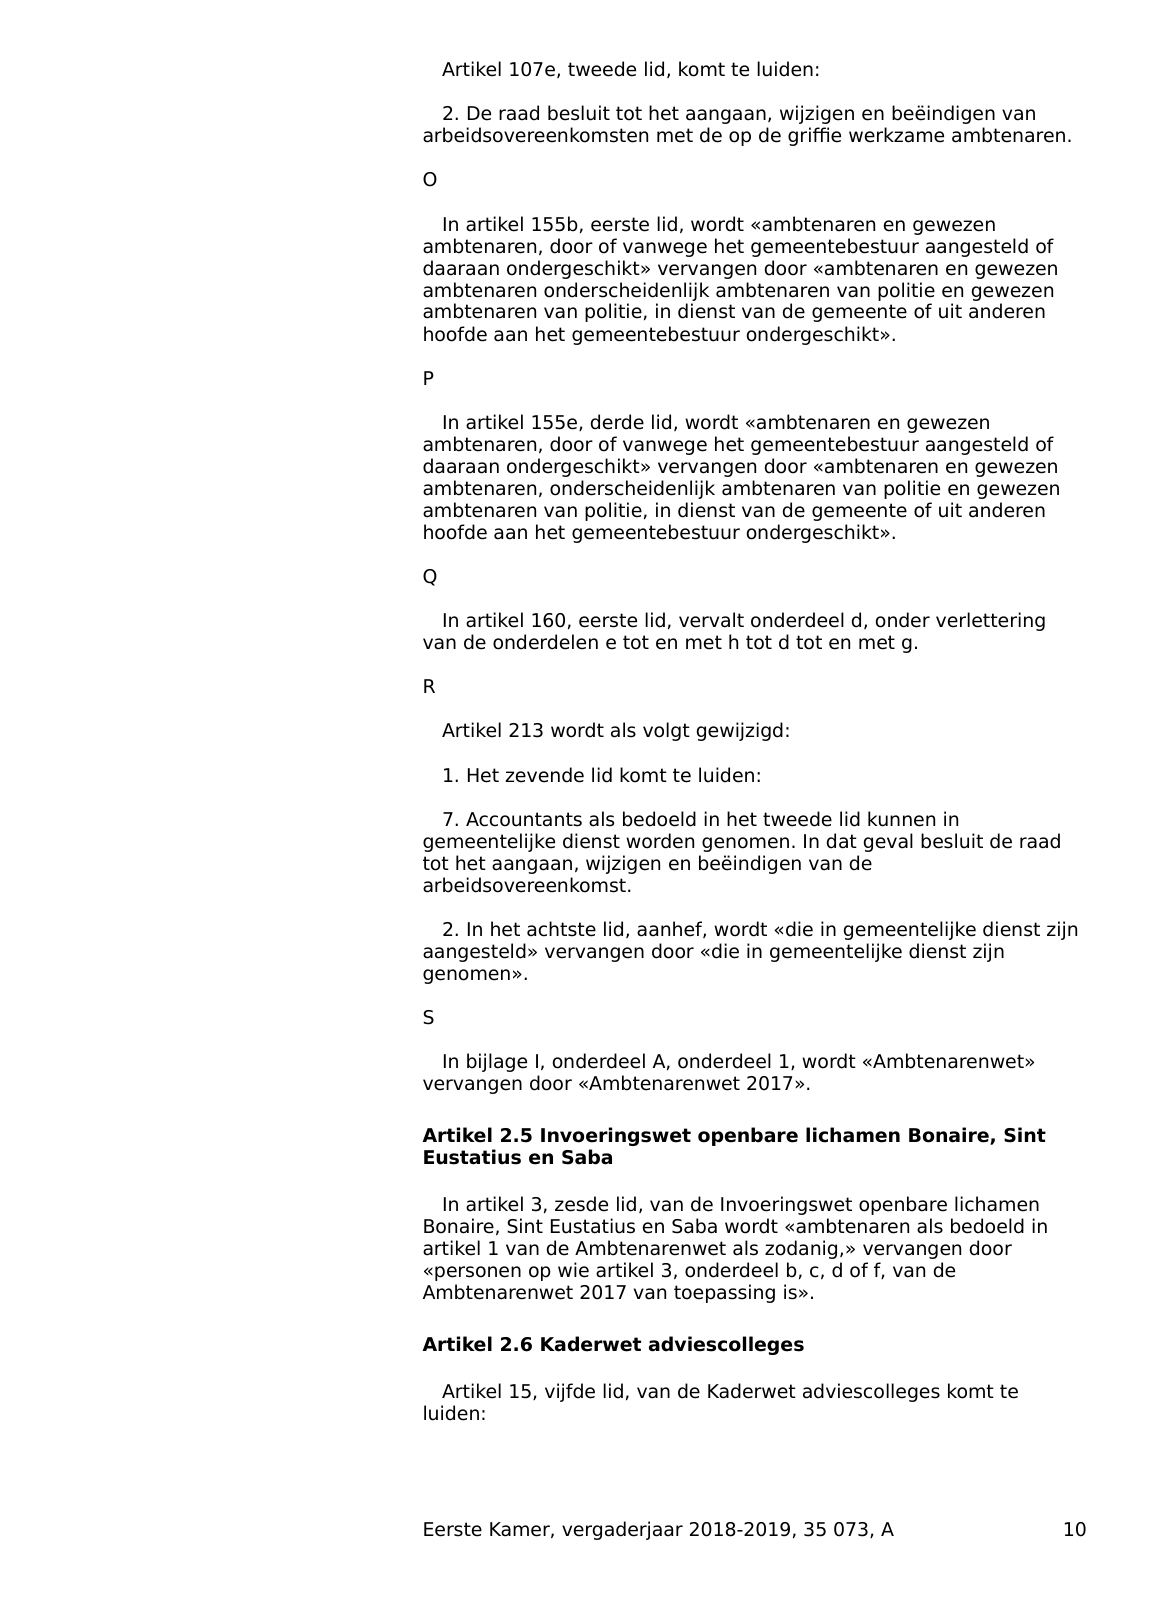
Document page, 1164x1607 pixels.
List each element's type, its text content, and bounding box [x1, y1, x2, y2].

text Artikel 15, vijfde lid, van de Kaderwet adviescolleges komt te luiden: [422, 1381, 1087, 1425]
text S [422, 1007, 1087, 1029]
text Q [422, 566, 1087, 588]
text In artikel 155b, eerste lid, wordt «ambtenaren en gewezen ambtenaren, door of vanwege het gemeentebestuur aangesteld of daaraan ondergeschikt» vervangen door «ambtenaren en gewezen ambtenaren onderscheidenlijk ambtenaren van politie en gewezen ambtenaren van politie, in dienst van de gemeente of uit anderen hoofde aan het gemeentebestuur ondergeschikt». [422, 213, 1087, 345]
text 7. Accountants als bedoeld in het tweede lid kunnen in gemeentelijke dienst worden genomen. In dat geval besluit de raad tot het aangaan, wijzigen en beëindigen van de arbeidsovereenkomst. [422, 809, 1087, 897]
text In artikel 155e, derde lid, wordt «ambtenaren en gewezen ambtenaren, door of vanwege het gemeentebestuur aangesteld of daaraan ondergeschikt» vervangen door «ambtenaren en gewezen ambtenaren, onderscheidenlijk ambtenaren van politie en gewezen ambtenaren van politie, in dienst van de gemeente of uit anderen hoofde aan het gemeentebestuur ondergeschikt». [422, 412, 1087, 544]
text In artikel 3, zesde lid, van de Invoeringswet openbare lichamen Bonaire, Sint Eustatius en Saba wordt «ambtenaren als bedoeld in artikel 1 van de Ambtenarenwet als zodanig,» vervangen door «personen op wie artikel 3, onderdeel b, c, d of f, van de Ambtenarenwet 2017 van toepassing is». [422, 1194, 1087, 1304]
subtitle Artikel 2.6 Kaderwet adviescolleges [422, 1334, 1087, 1356]
text Artikel 213 wordt als volgt gewijzigd: [422, 720, 1087, 742]
text In bijlage I, onderdeel A, onderdeel 1, wordt «Ambtenarenwet» vervangen door «Ambtenarenwet 2017». [422, 1051, 1087, 1095]
text O [422, 169, 1087, 191]
text Artikel 107e, tweede lid, komt te luiden: [422, 59, 1087, 81]
text 2. In het achtste lid, aanhef, wordt «die in gemeentelijke dienst zijn aangesteld» vervangen door «die in gemeentelijke dienst zijn genomen». [422, 919, 1087, 985]
text 2. De raad besluit tot het aangaan, wijzigen en beëindigen van arbeidsovereenkomsten met de op de griffie werkzame ambtenaren. [422, 103, 1087, 147]
text R [422, 676, 1087, 698]
text In artikel 160, eerste lid, vervalt onderdeel d, onder verlettering van de onderdelen e tot en met h tot d tot en met g. [422, 610, 1087, 654]
text 1. Het zevende lid komt te luiden: [422, 764, 1087, 786]
subtitle Artikel 2.5 Invoeringswet openbare lichamen Bonaire, Sint Eustatius en Saba [422, 1125, 1087, 1169]
text P [422, 368, 1087, 389]
